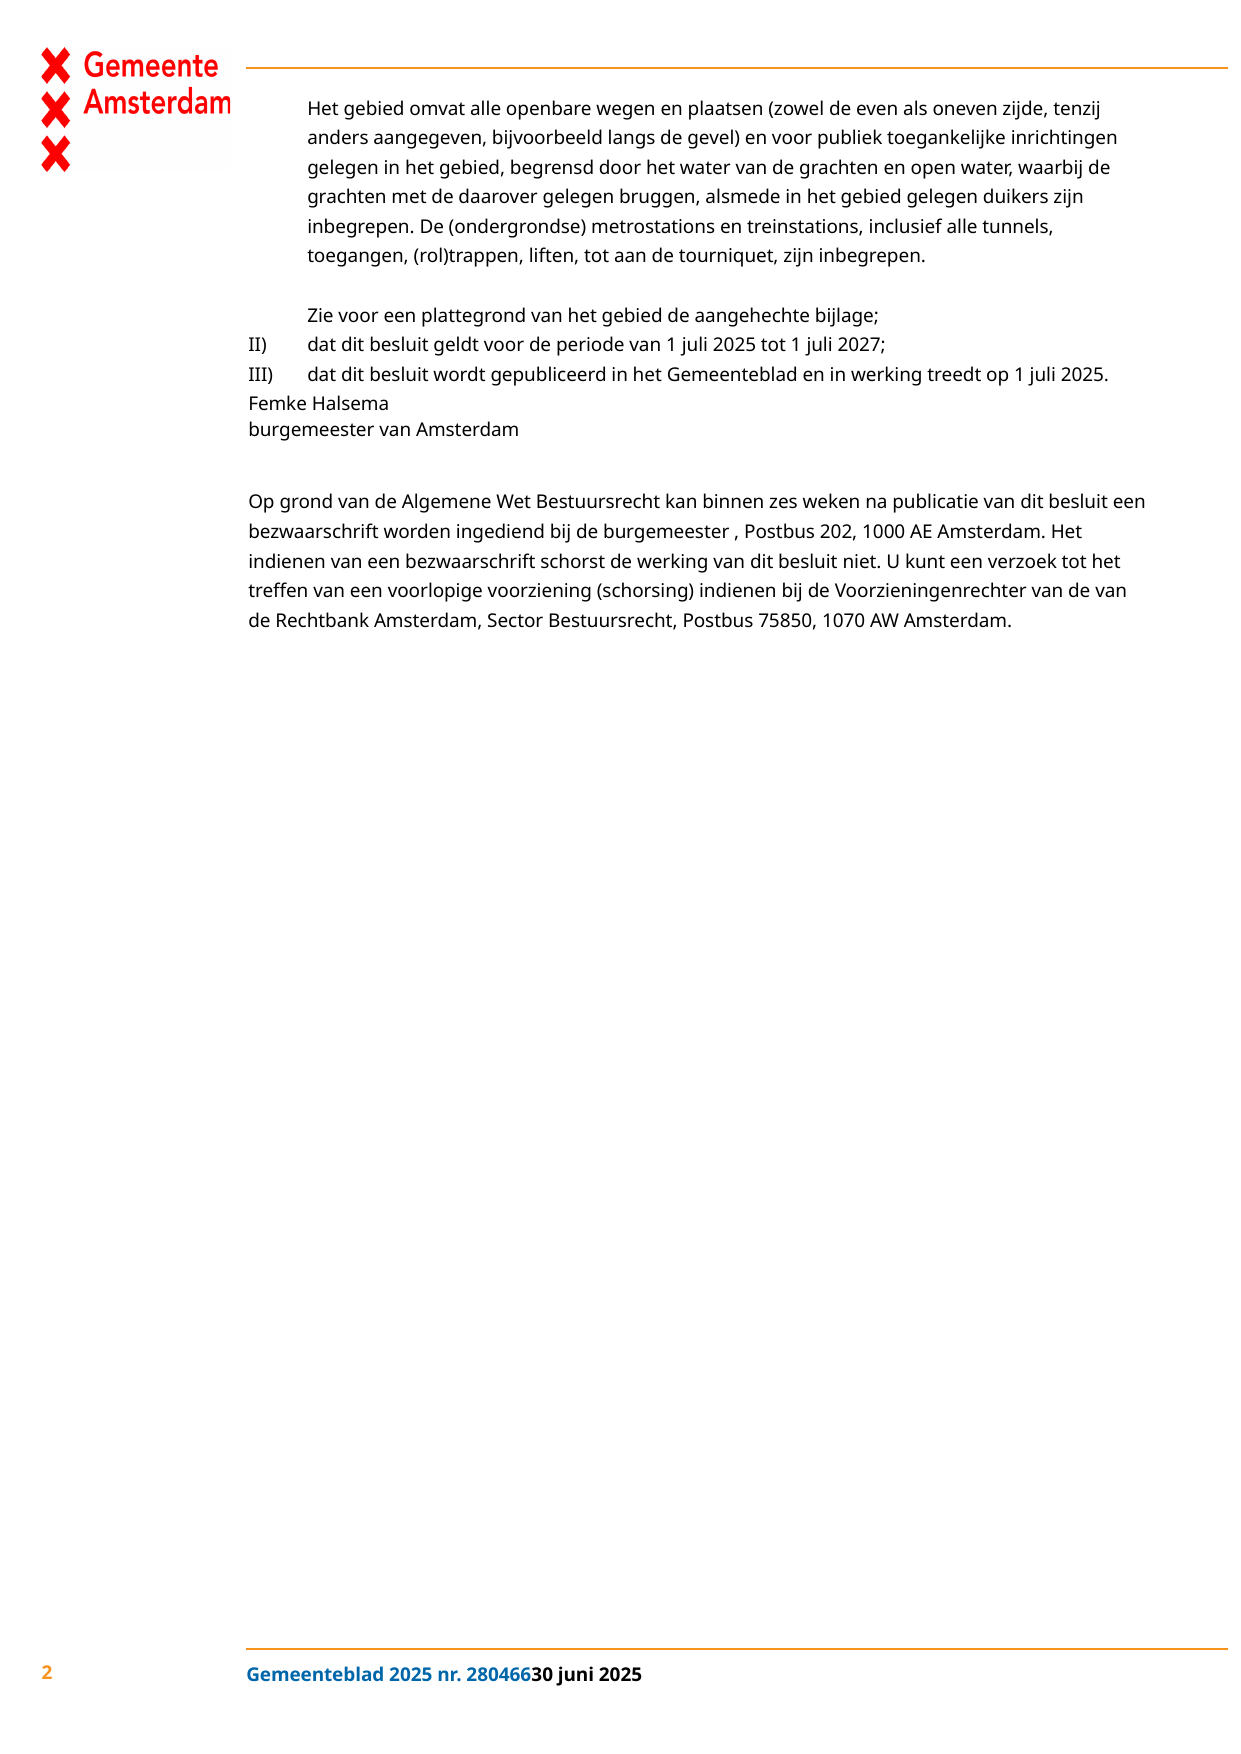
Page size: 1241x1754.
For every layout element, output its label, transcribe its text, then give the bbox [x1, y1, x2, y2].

list Het gebied omvat alle openbare wegen en plaatsen (zowel de even als oneven zijde, tenzij anders aangegeven, bijvoorbeeld langs de gevel) en voor publiek toegankelijke inrichtingen gelegen in het gebied, begrensd door het water van de grachten en open water, waarbij de grachten met de daarover gelegen bruggen, alsmede in het gebied gelegen duikers zijn inbegrepen. De (ondergrondse) metrostations en treinstations, inclusief alle tunnels, toegangen, (rol)trappen, liften, tot aan de tourniquet, zijn inbegrepen. [248, 95, 1152, 268]
text Op grond van de Algemene Wet Bestuursrecht kan binnen zes weken na publicatie van dit besluit een bezwaarschrift worden ingediend bij de burgemeester , Postbus 202, 1000 AE Amsterdam. Het indienen van een bezwaarschrift schorst de werking van dit besluit niet. U kunt een verzoek tot het treffen van een voorlopige voorziening (schorsing) indienen bij de Voorzieningenrechter van de van de Rechtbank Amsterdam, Sector Bestuursrecht, Postbus 75850, 1070 AW Amsterdam. [248, 489, 1152, 633]
list dat dit besluit wordt gepubliceerd in het Gemeenteblad en in werking treedt op 1 juli 2025. [248, 361, 1152, 387]
text burgemeester van Amsterdam [248, 416, 1152, 442]
text Femke Halsema [248, 391, 1152, 416]
list Zie voor een plattegrond van het gebied de aangehechte bijlage; [248, 302, 1152, 328]
list dat dit besluit geldt voor de periode van 1 juli 2025 tot 1 juli 2027; [248, 331, 1152, 357]
picture [41, 47, 231, 172]
